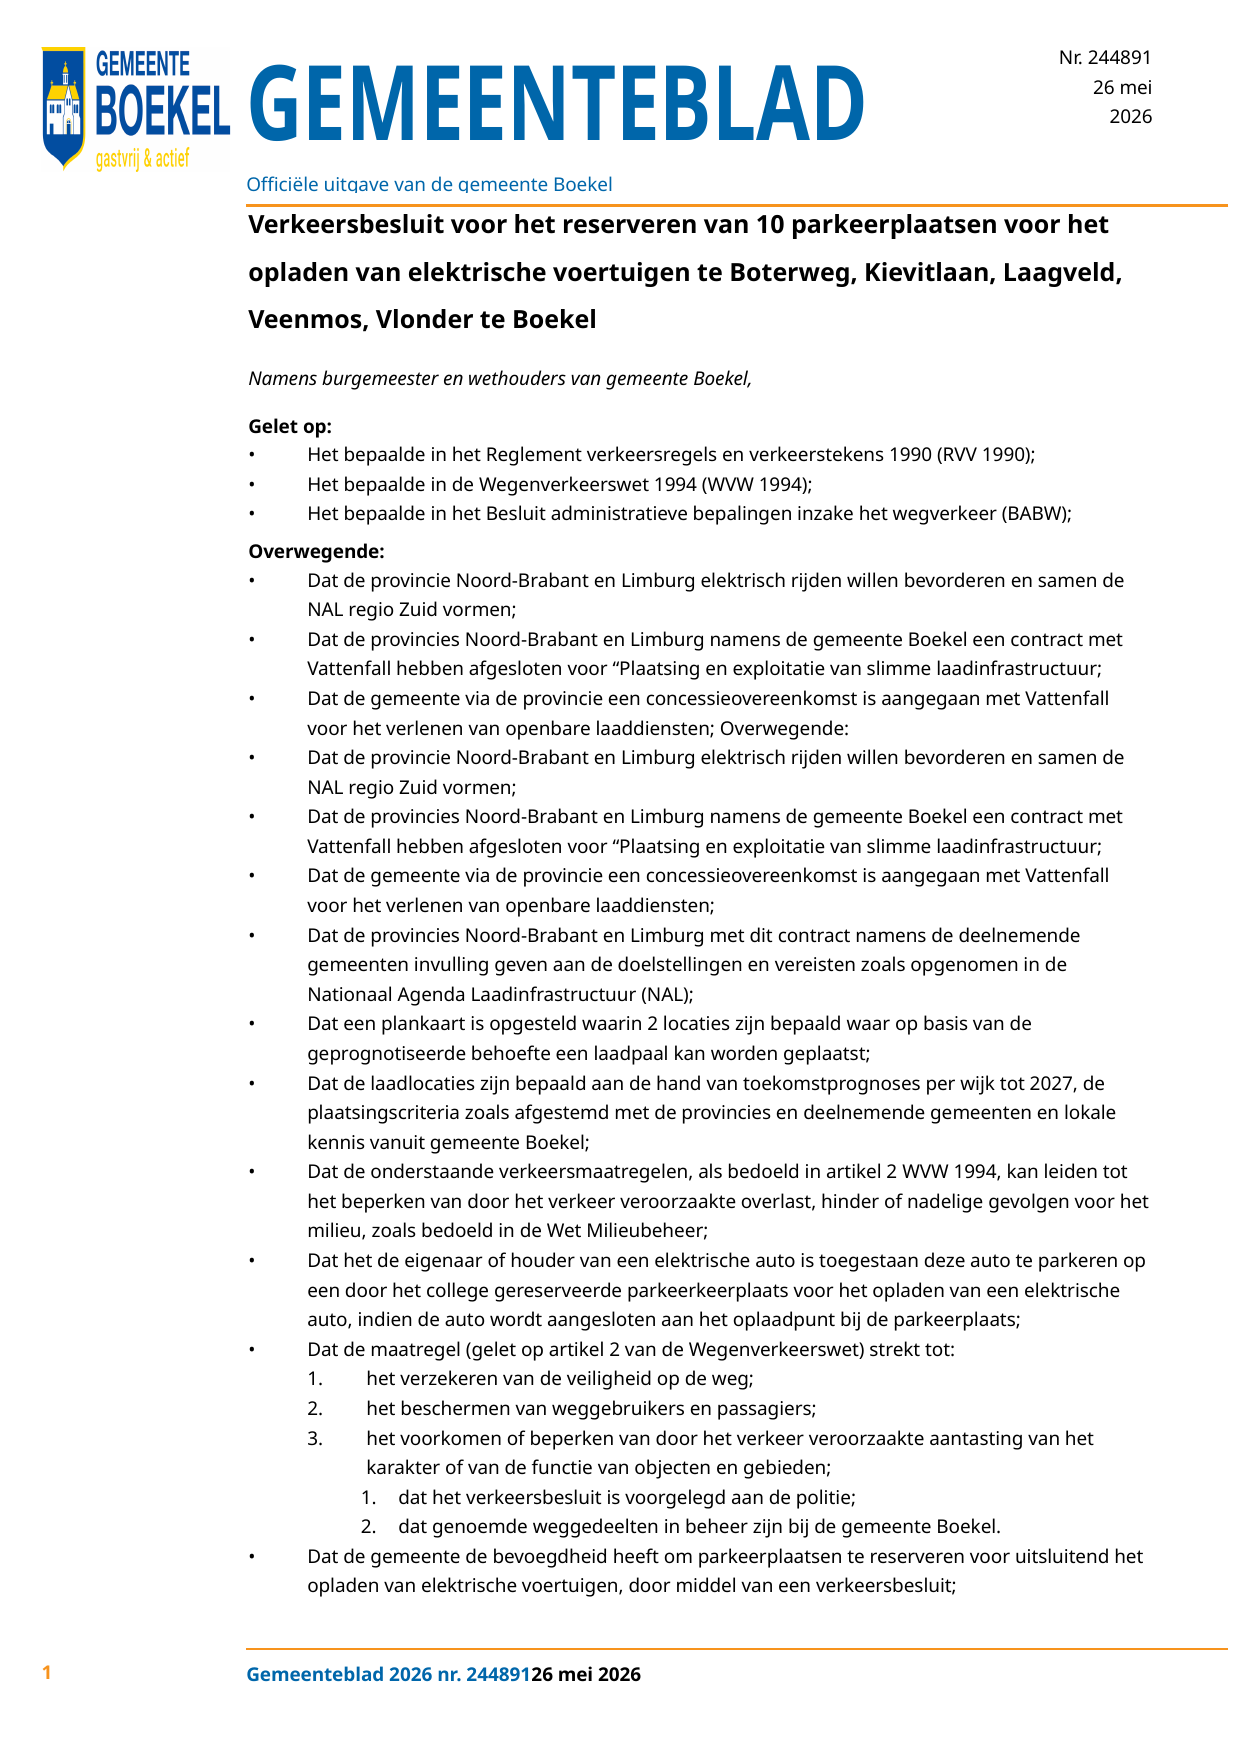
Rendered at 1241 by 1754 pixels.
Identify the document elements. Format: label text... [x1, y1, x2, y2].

list Dat de provincie Noord-Brabant en Limburg elektrisch rijden willen bevorderen en samen de NAL regio Zuid vormen; [248, 567, 1152, 622]
text Overwegende: [248, 538, 1152, 564]
list het verzekeren van de veiligheid op de weg; [307, 1366, 1152, 1391]
list Het bepaalde in het Reglement verkeersregels en verkeerstekens 1990 (RVV 1990); [248, 441, 1152, 467]
list Dat de gemeente via de provincie een concessieovereenkomst is aangegaan met Vattenfall voor het verlenen van openbare laaddiensten; [248, 863, 1152, 918]
list Dat de provincies Noord-Brabant en Limburg namens de gemeente Boekel een contract met Vattenfall hebben afgesloten voor “Plaatsing en exploitatie van slimme laadinfrastructuur; [248, 626, 1152, 681]
list Dat een plankaart is opgesteld waarin 2 locaties zijn bepaald waar op basis van de geprognotiseerde behoefte een laadpaal kan worden geplaatst; [248, 1011, 1152, 1066]
list dat het verkeersbesluit is voorgelegd aan de politie; [361, 1484, 1152, 1510]
list Het bepaalde in het Besluit administratieve bepalingen inzake het wegverkeer (BABW); [248, 501, 1152, 526]
list Dat de laadlocaties zijn bepaald aan de hand van toekomstprognoses per wijk tot 2027, de plaatsingscriteria zoals afgestemd met de provincies en deelnemende gemeenten en lokale kennis vanuit gemeente Boekel; [248, 1070, 1152, 1155]
list Dat de gemeente de bevoegdheid heeft om parkeerplaatsen te reserveren voor uitsluitend het opladen van elektrische voertuigen, door middel van een verkeersbesluit; [248, 1543, 1152, 1598]
list Dat de maatregel (gelet op artikel 2 van de Wegenverkeerswet) strekt tot: [248, 1336, 1152, 1362]
list het beschermen van weggebruikers en passagiers; [307, 1395, 1152, 1421]
list Dat het de eigenaar of houder van een elektrische auto is toegestaan deze auto te parkeren op een door het college gereserveerde parkeerkeerplaats voor het opladen van een elektrische auto, indien de auto wordt aangesloten aan het oplaadpunt bij de parkeerplaats; [248, 1247, 1152, 1332]
text Namens burgemeester en wethouders van gemeente Boekel, [248, 366, 1152, 391]
list dat genoemde weggedeelten in beheer zijn bij de gemeente Boekel. [361, 1513, 1152, 1539]
list Dat de gemeente via de provincie een concessieovereenkomst is aangegaan met Vattenfall voor het verlenen van openbare laaddiensten; Overwegende: [248, 685, 1152, 741]
list Het bepaalde in de Wegenverkeerswet 1994 (WVW 1994); [248, 471, 1152, 497]
list het voorkomen of beperken van door het verkeer veroorzaakte aantasting van het karakter of van de functie van objecten en gebieden; [307, 1425, 1152, 1480]
text Gelet op: [248, 413, 1152, 439]
picture [41, 47, 231, 172]
list Dat de onderstaande verkeersmaatregelen, als bedoeld in artikel 2 WVW 1994, kan leiden tot het beperken van door het verkeer veroorzaakte overlast, hinder of nadelige gevolgen voor het milieu, zoals bedoeld in de Wet Milieubeheer; [248, 1158, 1152, 1243]
list Dat de provincies Noord-Brabant en Limburg namens de gemeente Boekel een contract met Vattenfall hebben afgesloten voor “Plaatsing en exploitatie van slimme laadinfrastructuur; [248, 803, 1152, 859]
list Dat de provincies Noord-Brabant en Limburg met dit contract namens de deelnemende gemeenten invulling geven aan de doelstellingen en vereisten zoals opgenomen in de Nationaal Agenda Laadinfrastructuur (NAL); [248, 922, 1152, 1007]
text Verkeersbesluit voor het reserveren van 10 parkeerplaatsen voor het opladen van elektrische voertuigen te Boterweg, Kievitlaan, Laagveld, Veenmos, Vlonder te Boekel [248, 207, 1152, 336]
list Dat de provincie Noord-Brabant en Limburg elektrisch rijden willen bevorderen en samen de NAL regio Zuid vormen; [248, 744, 1152, 800]
